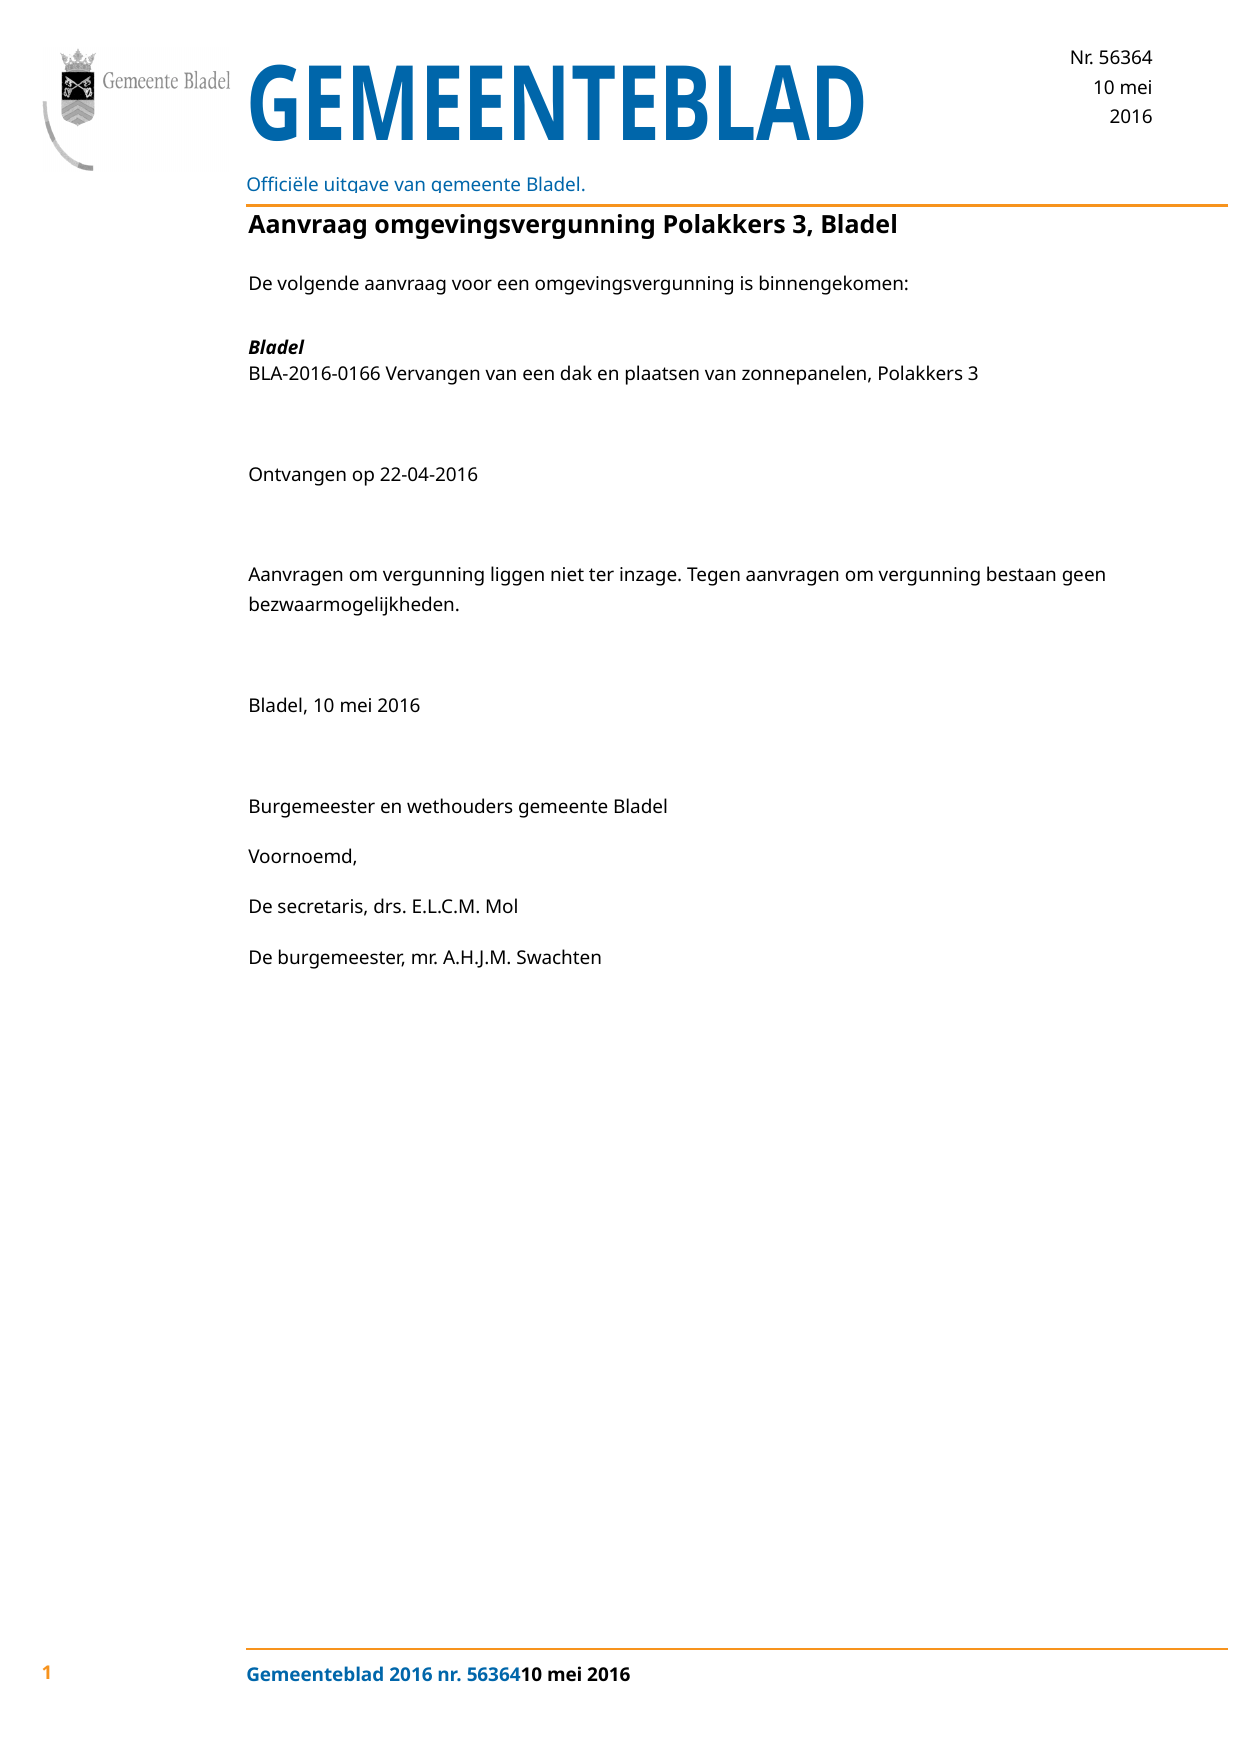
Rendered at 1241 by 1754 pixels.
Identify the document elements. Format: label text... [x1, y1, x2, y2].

text Ontvangen op 22-04-2016 [248, 461, 1152, 487]
text Voornoemd, [248, 843, 1152, 869]
text De secretaris, drs. E.L.C.M. Mol [248, 894, 1152, 919]
text Bladel [248, 334, 1152, 360]
text Burgemeester en wethouders gemeente Bladel [248, 793, 1152, 819]
text De volgende aanvraag voor een omgevingsvergunning is binnengekomen: [248, 270, 1152, 296]
text BLA-2016-0166 Vervangen van een dak en plaatsen van zonnepanelen, Polakkers 3 [248, 360, 1152, 386]
text Aanvragen om vergunning liggen niet ter inzage. Tegen aanvragen om vergunning bestaan geen bezwaarmogelijkheden. [248, 562, 1152, 617]
text Bladel, 10 mei 2016 [248, 692, 1152, 718]
text De burgemeester, mr. A.H.J.M. Swachten [248, 944, 1152, 970]
picture [41, 47, 231, 172]
text Aanvraag omgevingsvergunning Polakkers 3, Bladel [248, 207, 1152, 241]
